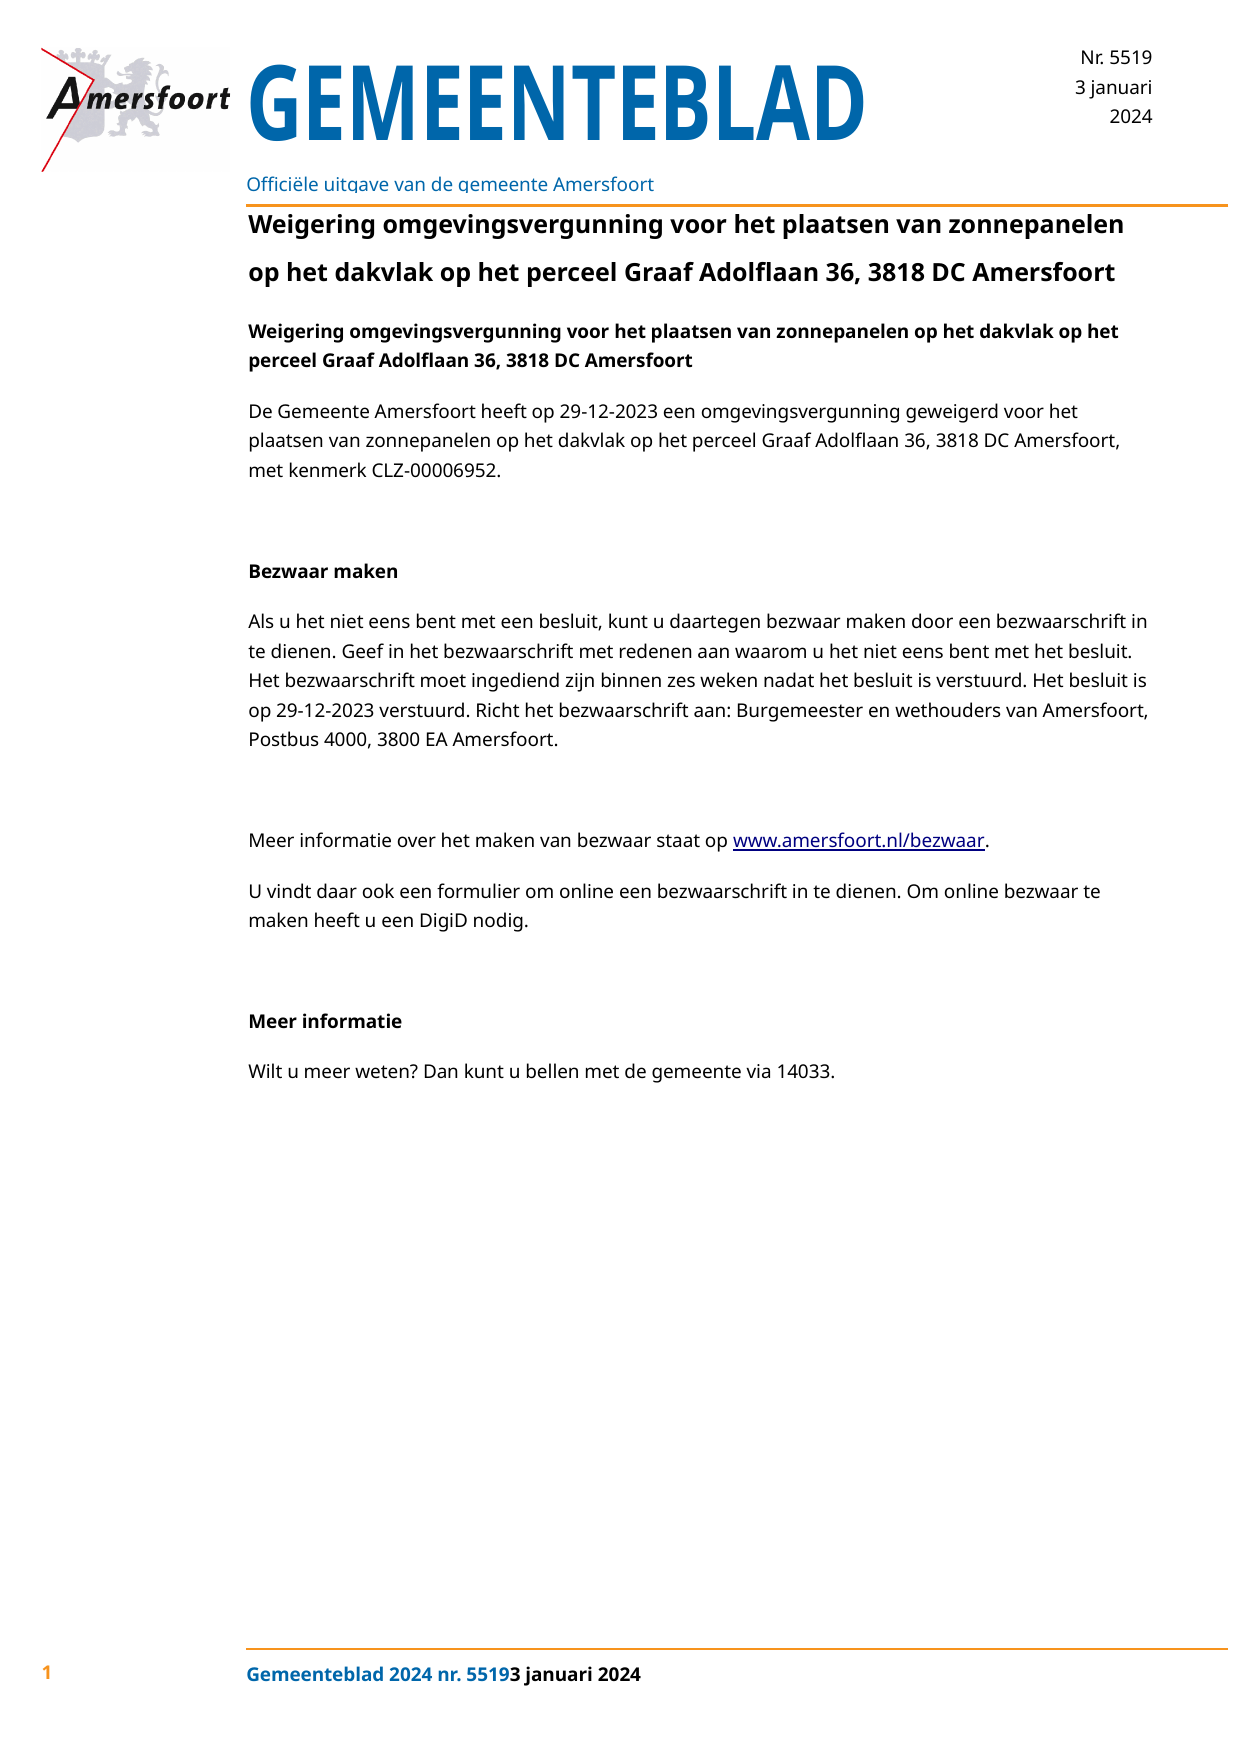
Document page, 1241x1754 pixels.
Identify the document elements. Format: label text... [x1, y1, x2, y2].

text U vindt daar ook een formulier om online een bezwaarschrift in te dienen. Om online bezwaar te maken heeft u een DigiD nodig. [248, 878, 1152, 933]
text Wilt u meer weten? Dan kunt u bellen met de gemeente via 14033. [248, 1059, 1152, 1084]
text Weigering omgevingsvergunning voor het plaatsen van zonnepanelen op het dakvlak op het perceel Graaf Adolflaan 36, 3818 DC Amersfoort [248, 207, 1152, 288]
picture [41, 47, 231, 172]
text Bezwaar maken [248, 558, 1152, 584]
text Weigering omgevingsvergunning voor het plaatsen van zonnepanelen op het dakvlak op het perceel Graaf Adolflaan 36, 3818 DC Amersfoort [248, 318, 1152, 373]
text Meer informatie [248, 1008, 1152, 1034]
text Meer informatie over het maken van bezwaar staat op www.amersfoort.nl/bezwaar. [248, 827, 1152, 853]
text De Gemeente Amersfoort heeft op 29-12-2023 een omgevingsvergunning geweigerd voor het plaatsen van zonnepanelen op het dakvlak op het perceel Graaf Adolflaan 36, 3818 DC Amersfoort, met kenmerk CLZ-00006952. [248, 398, 1152, 483]
text Als u het niet eens bent met een besluit, kunt u daartegen bezwaar maken door een bezwaarschrift in te dienen. Geef in het bezwaarschrift met redenen aan waarom u het niet eens bent met het besluit. Het bezwaarschrift moet ingediend zijn binnen zes weken nadat het besluit is verstuurd. Het besluit is op 29-12-2023 verstuurd. Richt het bezwaarschrift aan: Burgemeester en wethouders van Amersfoort, Postbus 4000, 3800 EA Amersfoort. [248, 608, 1152, 752]
